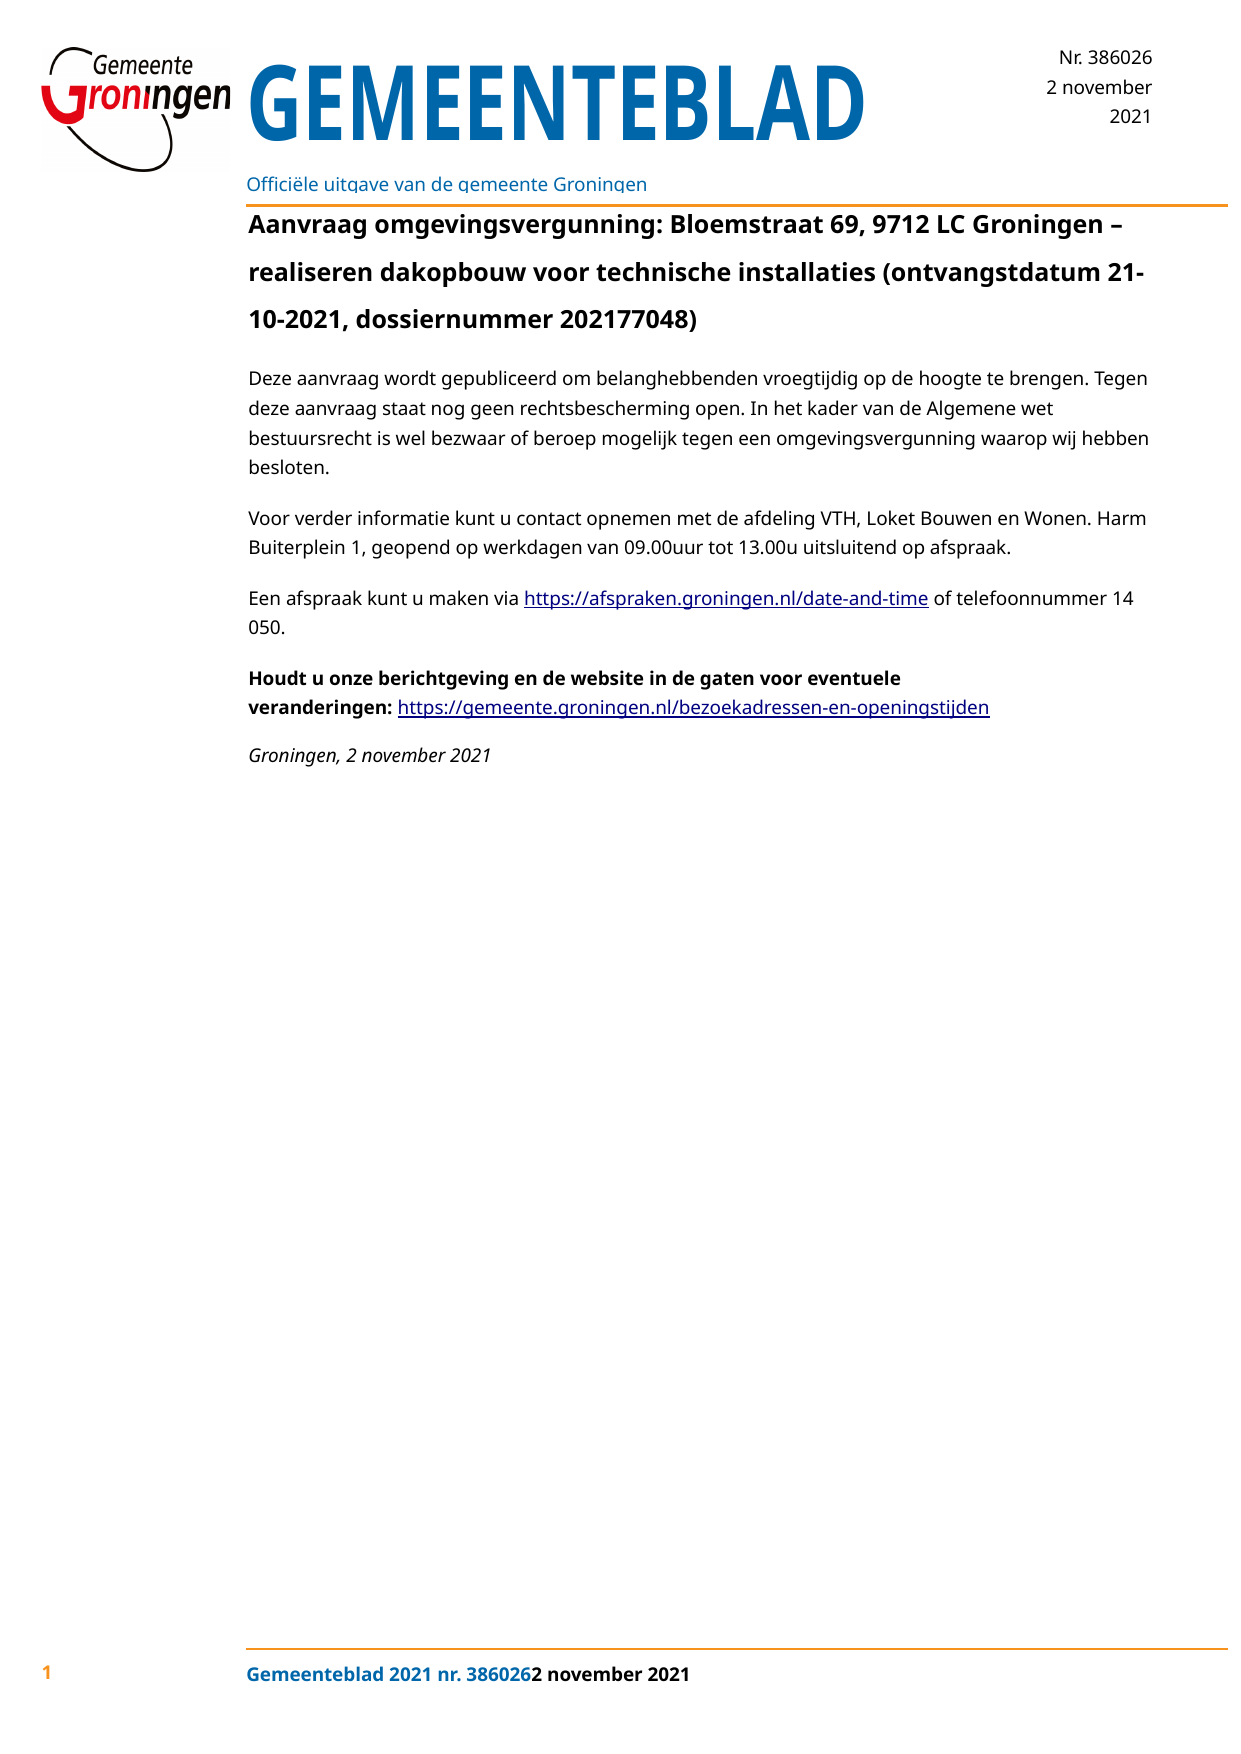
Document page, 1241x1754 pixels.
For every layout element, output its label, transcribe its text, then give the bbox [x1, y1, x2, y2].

text Deze aanvraag wordt gepubliceerd om belanghebbenden vroegtijdig op de hoogte te brengen. Tegen deze aanvraag staat nog geen rechtsbescherming open. In het kader van de Algemene wet bestuursrecht is wel bezwaar of beroep mogelijk tegen een omgevingsvergunning waarop wij hebben besloten. [248, 366, 1152, 480]
text Houdt u onze berichtgeving en de website in de gaten voor eventuele veranderingen: https://gemeente.groningen.nl/bezoekadressen-en-openingstijden [248, 665, 1152, 720]
picture [41, 47, 231, 172]
text Een afspraak kunt u maken via https://afspraken.groningen.nl/date-and-time of telefoonnummer 14 050. [248, 585, 1152, 640]
text Groningen, 2 november 2021 [248, 742, 1152, 768]
text Aanvraag omgevingsvergunning: Bloemstraat 69, 9712 LC Groningen – realiseren dakopbouw voor technische installaties (ontvangstdatum 21-10-2021, dossiernummer 202177048) [248, 207, 1152, 336]
text Voor verder informatie kunt u contact opnemen met de afdeling VTH, Loket Bouwen en Wonen. Harm Buiterplein 1, geopend op werkdagen van 09.00uur tot 13.00u uitsluitend op afspraak. [248, 505, 1152, 560]
